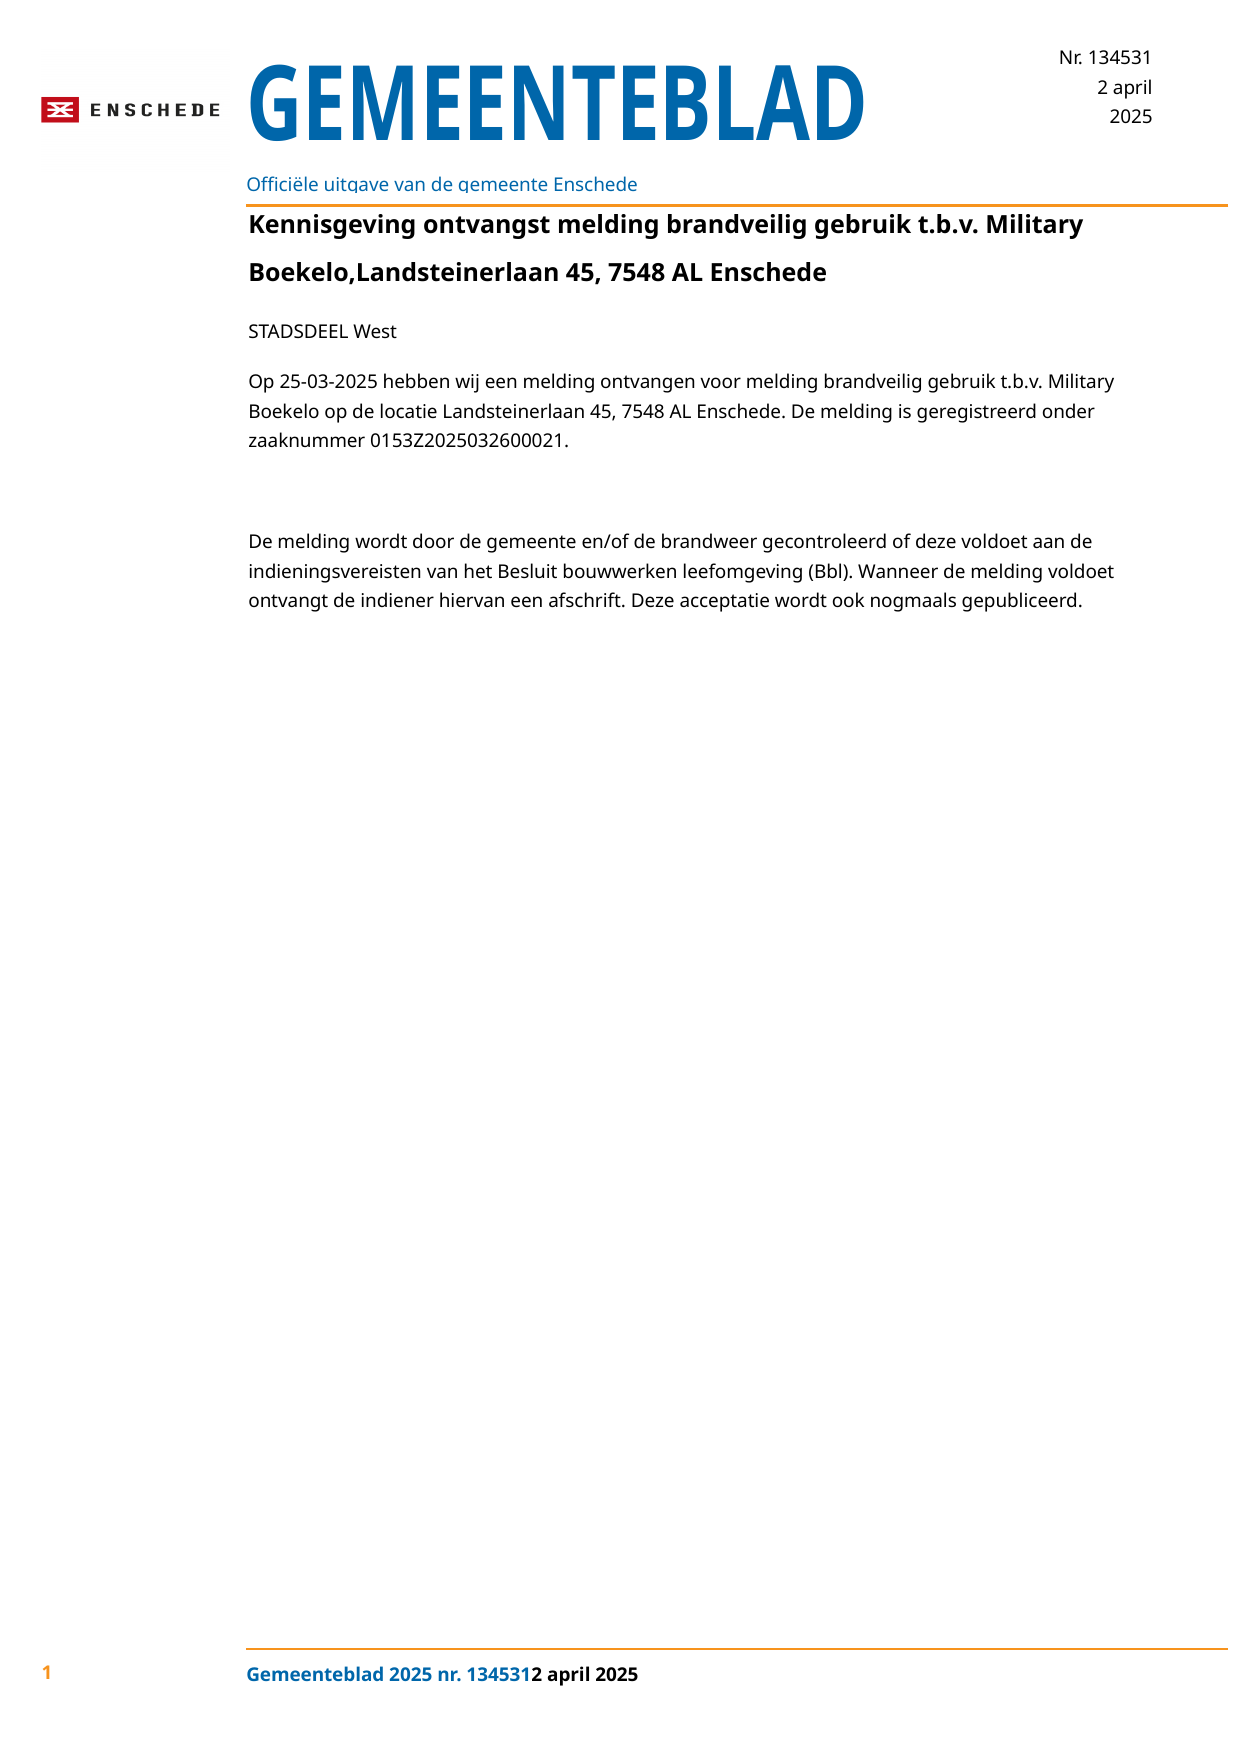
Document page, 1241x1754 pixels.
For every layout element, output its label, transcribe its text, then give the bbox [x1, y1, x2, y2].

text STADSDEEL West [248, 318, 1152, 344]
text Op 25-03-2025 hebben wij een melding ontvangen voor melding brandveilig gebruik t.b.v. Military Boekelo op de locatie Landsteinerlaan 45, 7548 AL Enschede. De melding is geregistreerd onder zaaknummer 0153Z2025032600021. [248, 368, 1152, 453]
text De melding wordt door de gemeente en/of de brandweer gecontroleerd of deze voldoet aan de indieningsvereisten van het Besluit bouwwerken leefomgeving (Bbl). Wanneer de melding voldoet ontvangt de indiener hiervan een afschrift. Deze acceptatie wordt ook nogmaals gepubliceerd. [248, 528, 1152, 613]
text Kennisgeving ontvangst melding brandveilig gebruik t.b.v. Military Boekelo,Landsteinerlaan 45, 7548 AL Enschede [248, 207, 1152, 288]
picture [41, 47, 231, 172]
